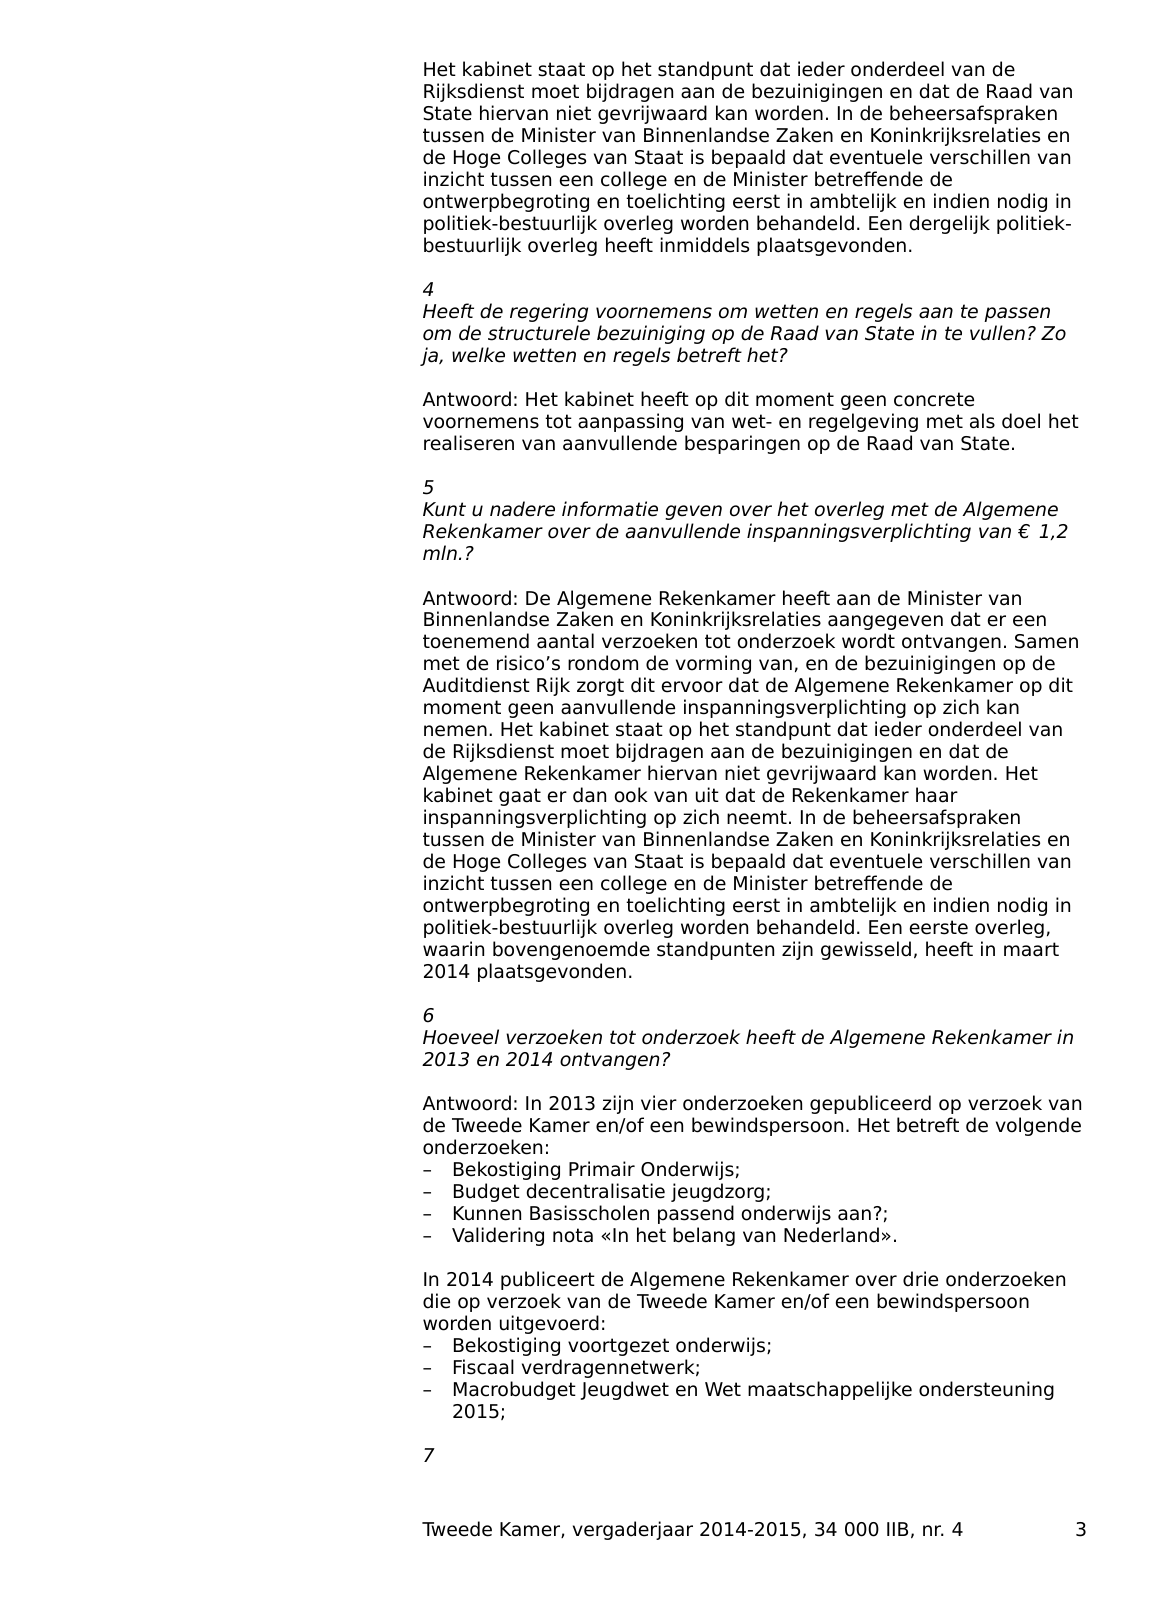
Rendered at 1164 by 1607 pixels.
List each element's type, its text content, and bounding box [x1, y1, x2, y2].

text Hoeveel verzoeken tot onderzoek heeft de Algemene Rekenkamer in 2013 en 2014 ontvangen? [422, 1027, 1087, 1071]
text 5 [422, 477, 1087, 499]
text – Fiscaal verdragennetwerk; [422, 1357, 1087, 1379]
text 6 [422, 1005, 1087, 1027]
text Kunt u nadere informatie geven over het overleg met de Algemene Rekenkamer over de aanvullende inspanningsverplichting van € 1,2 mln.? [422, 499, 1087, 565]
text Heeft de regering voornemens om wetten en regels aan te passen om de structurele bezuiniging op de Raad van State in te vullen? Zo ja, welke wetten en regels betreft het? [422, 301, 1087, 367]
text Het kabinet staat op het standpunt dat ieder onderdeel van de Rijksdienst moet bijdragen aan de bezuinigingen en dat de Raad van State hiervan niet gevrijwaard kan worden. In de beheersafspraken tussen de Minister van Binnenlandse Zaken en Koninkrijksrelaties en de Hoge Colleges van Staat is bepaald dat eventuele verschillen van inzicht tussen een college en de Minister betreffende de ontwerpbegroting en toelichting eerst in ambtelijk en indien nodig in politiek-bestuurlijk overleg worden behandeld. Een dergelijk politiek-bestuurlijk overleg heeft inmiddels plaatsgevonden. [422, 59, 1087, 257]
text Antwoord: De Algemene Rekenkamer heeft aan de Minister van Binnenlandse Zaken en Koninkrijksrelaties aangegeven dat er een toenemend aantal verzoeken tot onderzoek wordt ontvangen. Samen met de risico’s rondom de vorming van, en de bezuinigingen op de Auditdienst Rijk zorgt dit ervoor dat de Algemene Rekenkamer op dit moment geen aanvullende inspanningsverplichting op zich kan nemen. Het kabinet staat op het standpunt dat ieder onderdeel van de Rijksdienst moet bijdragen aan de bezuinigingen en dat de Algemene Rekenkamer hiervan niet gevrijwaard kan worden. Het kabinet gaat er dan ook van uit dat de Rekenkamer haar inspanningsverplichting op zich neemt. In de beheersafspraken tussen de Minister van Binnenlandse Zaken en Koninkrijksrelaties en de Hoge Colleges van Staat is bepaald dat eventuele verschillen van inzicht tussen een college en de Minister betreffende de ontwerpbegroting en toelichting eerst in ambtelijk en indien nodig in politiek-bestuurlijk overleg worden behandeld. Een eerste overleg, waarin bovengenoemde standpunten zijn gewisseld, heeft in maart 2014 plaatsgevonden. [422, 587, 1087, 983]
text – Bekostiging voortgezet onderwijs; [422, 1335, 1087, 1357]
text – Macrobudget Jeugdwet en Wet maatschappelijke ondersteuning 2015; [422, 1379, 1087, 1423]
text – Validering nota «In het belang van Nederland». [422, 1225, 1087, 1247]
text – Kunnen Basisscholen passend onderwijs aan?; [422, 1203, 1087, 1225]
text – Bekostiging Primair Onderwijs; [422, 1159, 1087, 1181]
text – Budget decentralisatie jeugdzorg; [422, 1181, 1087, 1203]
text Antwoord: Het kabinet heeft op dit moment geen concrete voornemens tot aanpassing van wet- en regelgeving met als doel het realiseren van aanvullende besparingen op de Raad van State. [422, 389, 1087, 455]
text Antwoord: In 2013 zijn vier onderzoeken gepubliceerd op verzoek van de Tweede Kamer en/of een bewindspersoon. Het betreft de volgende onderzoeken: [422, 1093, 1087, 1159]
text 7 [422, 1445, 1087, 1467]
text In 2014 publiceert de Algemene Rekenkamer over drie onderzoeken die op verzoek van de Tweede Kamer en/of een bewindspersoon worden uitgevoerd: [422, 1269, 1087, 1335]
text 4 [422, 279, 1087, 301]
